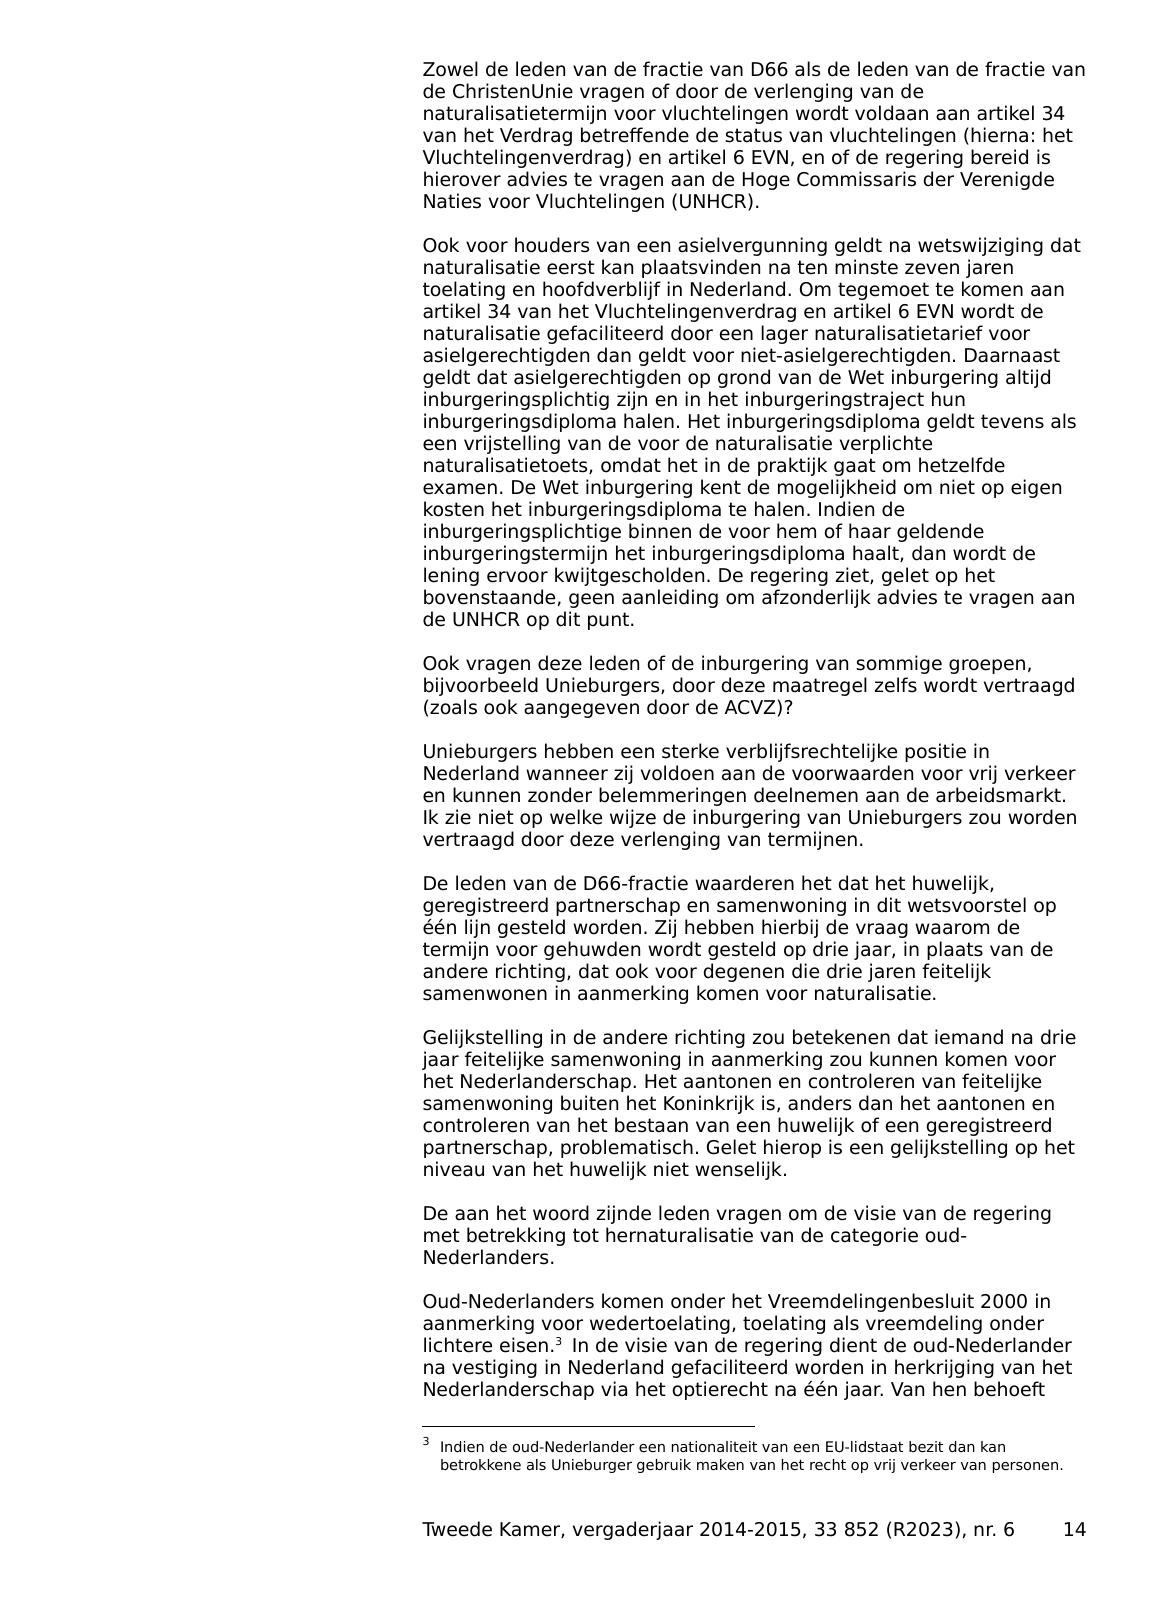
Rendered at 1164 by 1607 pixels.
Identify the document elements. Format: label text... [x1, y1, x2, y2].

text Ook voor houders van een asielvergunning geldt na wetswijziging dat naturalisatie eerst kan plaatsvinden na ten minste zeven jaren toelating en hoofdverblijf in Nederland. Om tegemoet te komen aan artikel 34 van het Vluchtelingenverdrag en artikel 6 EVN wordt de naturalisatie gefaciliteerd door een lager naturalisatietarief voor asielgerechtigden dan geldt voor niet-asielgerechtigden. Daarnaast geldt dat asielgerechtigden op grond van de Wet inburgering altijd inburgeringsplichtig zijn en in het inburgeringstraject hun inburgeringsdiploma halen. Het inburgeringsdiploma geldt tevens als een vrijstelling van de voor de naturalisatie verplichte naturalisatietoets, omdat het in de praktijk gaat om hetzelfde examen. De Wet inburgering kent de mogelijkheid om niet op eigen kosten het inburgeringsdiploma te halen. Indien de inburgeringsplichtige binnen de voor hem of haar geldende inburgeringstermijn het inburgeringsdiploma haalt, dan wordt de lening ervoor kwijtgescholden. De regering ziet, gelet op het bovenstaande, geen aanleiding om afzonderlijk advies te vragen aan de UNHCR op dit punt. [422, 235, 1087, 631]
text Zowel de leden van de fractie van D66 als de leden van de fractie van de ChristenUnie vragen of door de verlenging van de naturalisatietermijn voor vluchtelingen wordt voldaan aan artikel 34 van het Verdrag betreffende de status van vluchtelingen (hierna: het Vluchtelingenverdrag) en artikel 6 EVN, en of de regering bereid is hierover advies te vragen aan de Hoge Commissaris der Verenigde Naties voor Vluchtelingen (UNHCR). [422, 59, 1087, 213]
text Ook vragen deze leden of de inburgering van sommige groepen, bijvoorbeeld Unieburgers, door deze maatregel zelfs wordt vertraagd (zoals ook aangegeven door de ACVZ)? [422, 653, 1087, 719]
text Oud-Nederlanders komen onder het Vreemdelingenbesluit 2000 in aanmerking voor wedertoelating, toelating als vreemdeling onder lichtere eisen. In de visie van de regering dient de oud-Nederlander na vestiging in Nederland gefaciliteerd worden in herkrijging van het Nederlanderschap via het optierecht na één jaar. Van hen behoeft [422, 1291, 1087, 1401]
text De leden van de D66-fractie waarderen het dat het huwelijk, geregistreerd partnerschap en samenwoning in dit wetsvoorstel op één lijn gesteld worden. Zij hebben hierbij de vraag waarom de termijn voor gehuwden wordt gesteld op drie jaar, in plaats van de andere richting, dat ook voor degenen die drie jaren feitelijk samenwonen in aanmerking komen voor naturalisatie. [422, 873, 1087, 1005]
text Unieburgers hebben een sterke verblijfsrechtelijke positie in Nederland wanneer zij voldoen aan de voorwaarden voor vrij verkeer en kunnen zonder belemmeringen deelnemen aan de arbeidsmarkt. Ik zie niet op welke wijze de inburgering van Unieburgers zou worden vertraagd door deze verlenging van termijnen. [422, 741, 1087, 851]
text De aan het woord zijnde leden vragen om de visie van de regering met betrekking tot hernaturalisatie van de categorie oud-Nederlanders. [422, 1203, 1087, 1269]
text Indien de oud-Nederlander een nationaliteit van een EU-lidstaat bezit dan kan betrokkene als Unieburger gebruik maken van het recht op vrij verkeer van personen. [422, 1435, 1087, 1474]
text Gelijkstelling in de andere richting zou betekenen dat iemand na drie jaar feitelijke samenwoning in aanmerking zou kunnen komen voor het Nederlanderschap. Het aantonen en controleren van feitelijke samenwoning buiten het Koninkrijk is, anders dan het aantonen en controleren van het bestaan van een huwelijk of een geregistreerd partnerschap, problematisch. Gelet hierop is een gelijkstelling op het niveau van het huwelijk niet wenselijk. [422, 1027, 1087, 1181]
